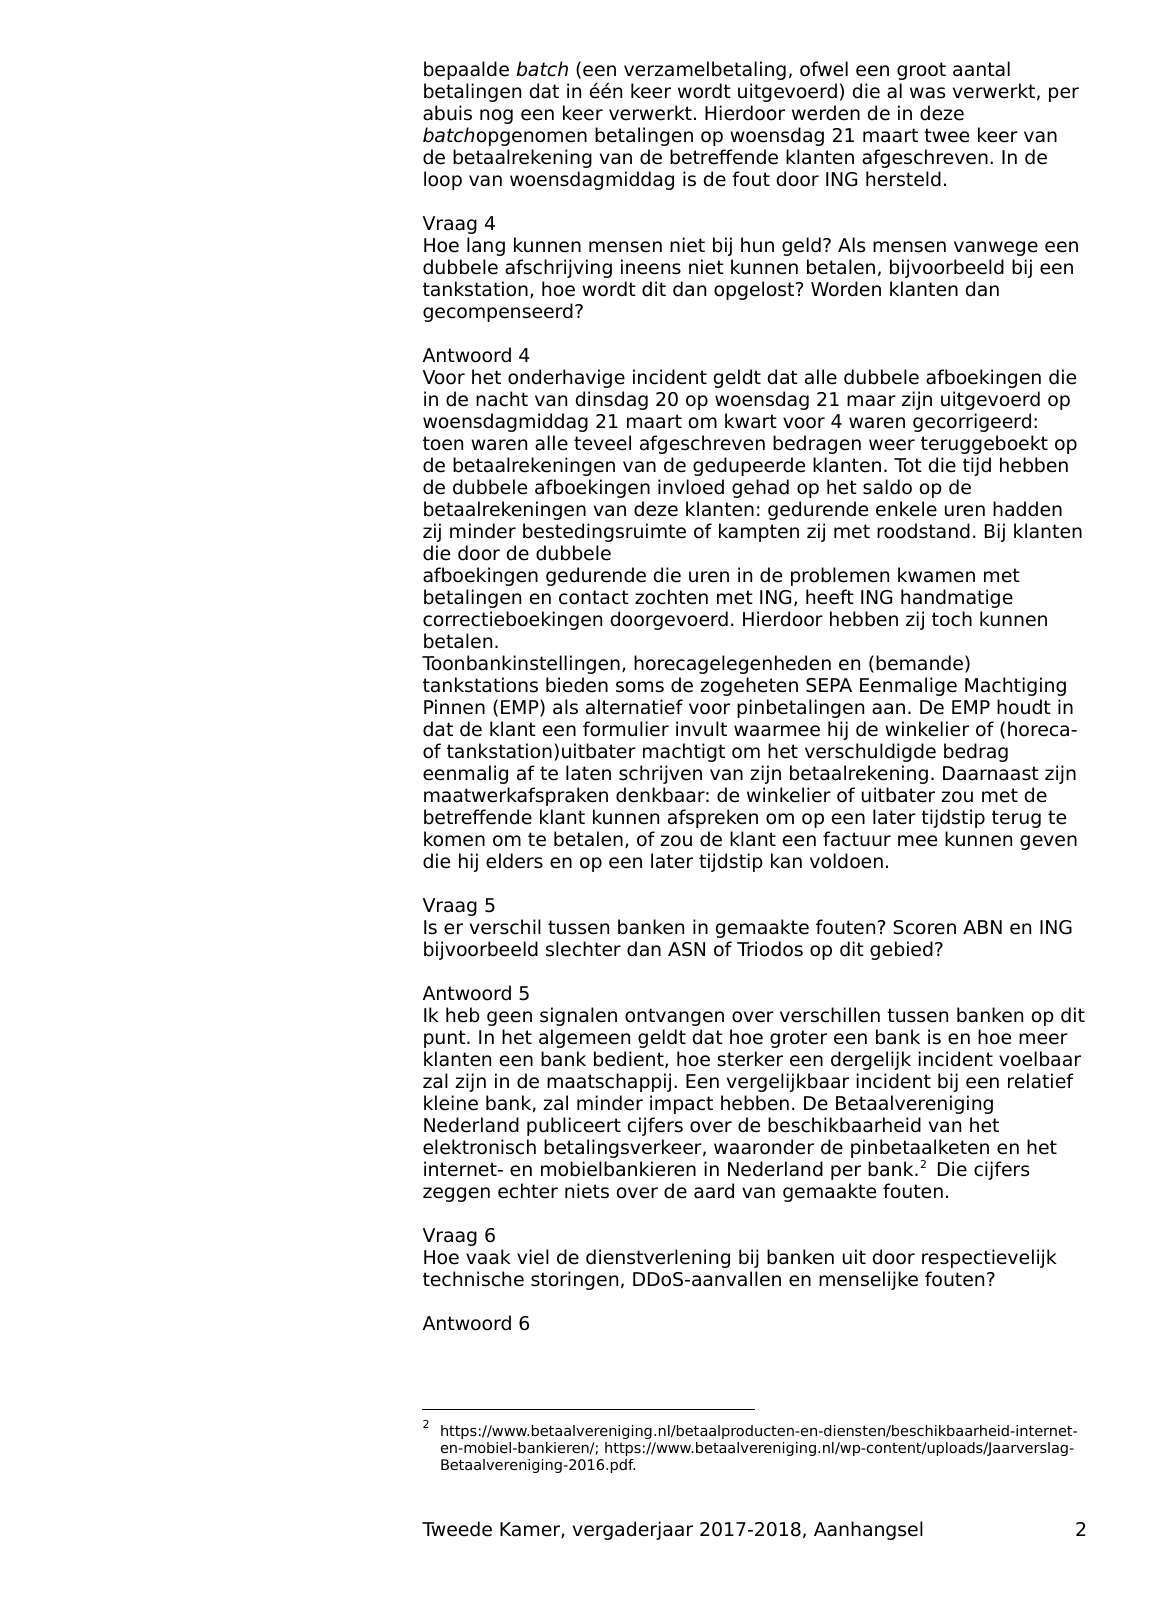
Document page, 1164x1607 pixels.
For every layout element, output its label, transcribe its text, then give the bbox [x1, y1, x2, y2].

text Voor het onderhavige incident geldt dat alle dubbele afboekingen die in de nacht van dinsdag 20 op woensdag 21 maar zijn uitgevoerd op woensdagmiddag 21 maart om kwart voor 4 waren gecorrigeerd: toen waren alle teveel afgeschreven bedragen weer teruggeboekt op de betaalrekeningen van de gedupeerde klanten. Tot die tijd hebben de dubbele afboekingen invloed gehad op het saldo op de betaalrekeningen van deze klanten: gedurende enkele uren hadden zij minder bestedingsruimte of kampten zij met roodstand. Bij klanten die door de dubbele [422, 367, 1087, 565]
text https://www.betaalvereniging.nl/betaalproducten-en-diensten/beschikbaarheid-internet-en-mobiel-bankieren/; https://www.betaalvereniging.nl/wp-content/uploads/Jaarverslag-Betaalvereniging-2016.pdf. [422, 1418, 1087, 1474]
text Antwoord 6 [422, 1313, 1087, 1335]
text Hoe lang kunnen mensen niet bij hun geld? Als mensen vanwege een dubbele afschrijving ineens niet kunnen betalen, bijvoorbeeld bij een tankstation, hoe wordt dit dan opgelost? Worden klanten dan gecompenseerd? [422, 235, 1087, 323]
text Vraag 4 [422, 213, 1087, 235]
text Vraag 6 [422, 1225, 1087, 1247]
text Vraag 5 [422, 895, 1087, 917]
text Toonbankinstellingen, horecagelegenheden en (bemande) tankstations bieden soms de zogeheten SEPA Eenmalige Machtiging Pinnen (EMP) als alternatief voor pinbetalingen aan. De EMP houdt in dat de klant een formulier invult waarmee hij de winkelier of (horeca- of tankstation)uitbater machtigt om het verschuldigde bedrag eenmalig af te laten schrijven van zijn betaalrekening. Daarnaast zijn maatwerkafspraken denkbaar: de winkelier of uitbater zou met de betreffende klant kunnen afspreken om op een later tijdstip terug te komen om te betalen, of zou de klant een factuur mee kunnen geven die hij elders en op een later tijdstip kan voldoen. [422, 653, 1087, 873]
text Antwoord 4 [422, 345, 1087, 367]
text bepaalde batch (een verzamelbetaling, ofwel een groot aantal betalingen dat in één keer wordt uitgevoerd) die al was verwerkt, per abuis nog een keer verwerkt. Hierdoor werden de in deze batchopgenomen betalingen op woensdag 21 maart twee keer van de betaalrekening van de betreffende klanten afgeschreven. In de loop van woensdagmiddag is de fout door ING hersteld. [422, 59, 1087, 191]
text Hoe vaak viel de dienstverlening bij banken uit door respectievelijk technische storingen, DDoS-aanvallen en menselijke fouten? [422, 1247, 1087, 1291]
text Is er verschil tussen banken in gemaakte fouten? Scoren ABN en ING bijvoorbeeld slechter dan ASN of Triodos op dit gebied? [422, 917, 1087, 961]
text Antwoord 5 [422, 983, 1087, 1005]
text afboekingen gedurende die uren in de problemen kwamen met betalingen en contact zochten met ING, heeft ING handmatige correctieboekingen doorgevoerd. Hierdoor hebben zij toch kunnen betalen. [422, 565, 1087, 653]
text Ik heb geen signalen ontvangen over verschillen tussen banken op dit punt. In het algemeen geldt dat hoe groter een bank is en hoe meer klanten een bank bedient, hoe sterker een dergelijk incident voelbaar zal zijn in de maatschappij. Een vergelijkbaar incident bij een relatief kleine bank, zal minder impact hebben. De Betaalvereniging Nederland publiceert cijfers over de beschikbaarheid van het elektronisch betalingsverkeer, waaronder de pinbetaalketen en het internet- en mobielbankieren in Nederland per bank. Die cijfers zeggen echter niets over de aard van gemaakte fouten. [422, 1005, 1087, 1203]
